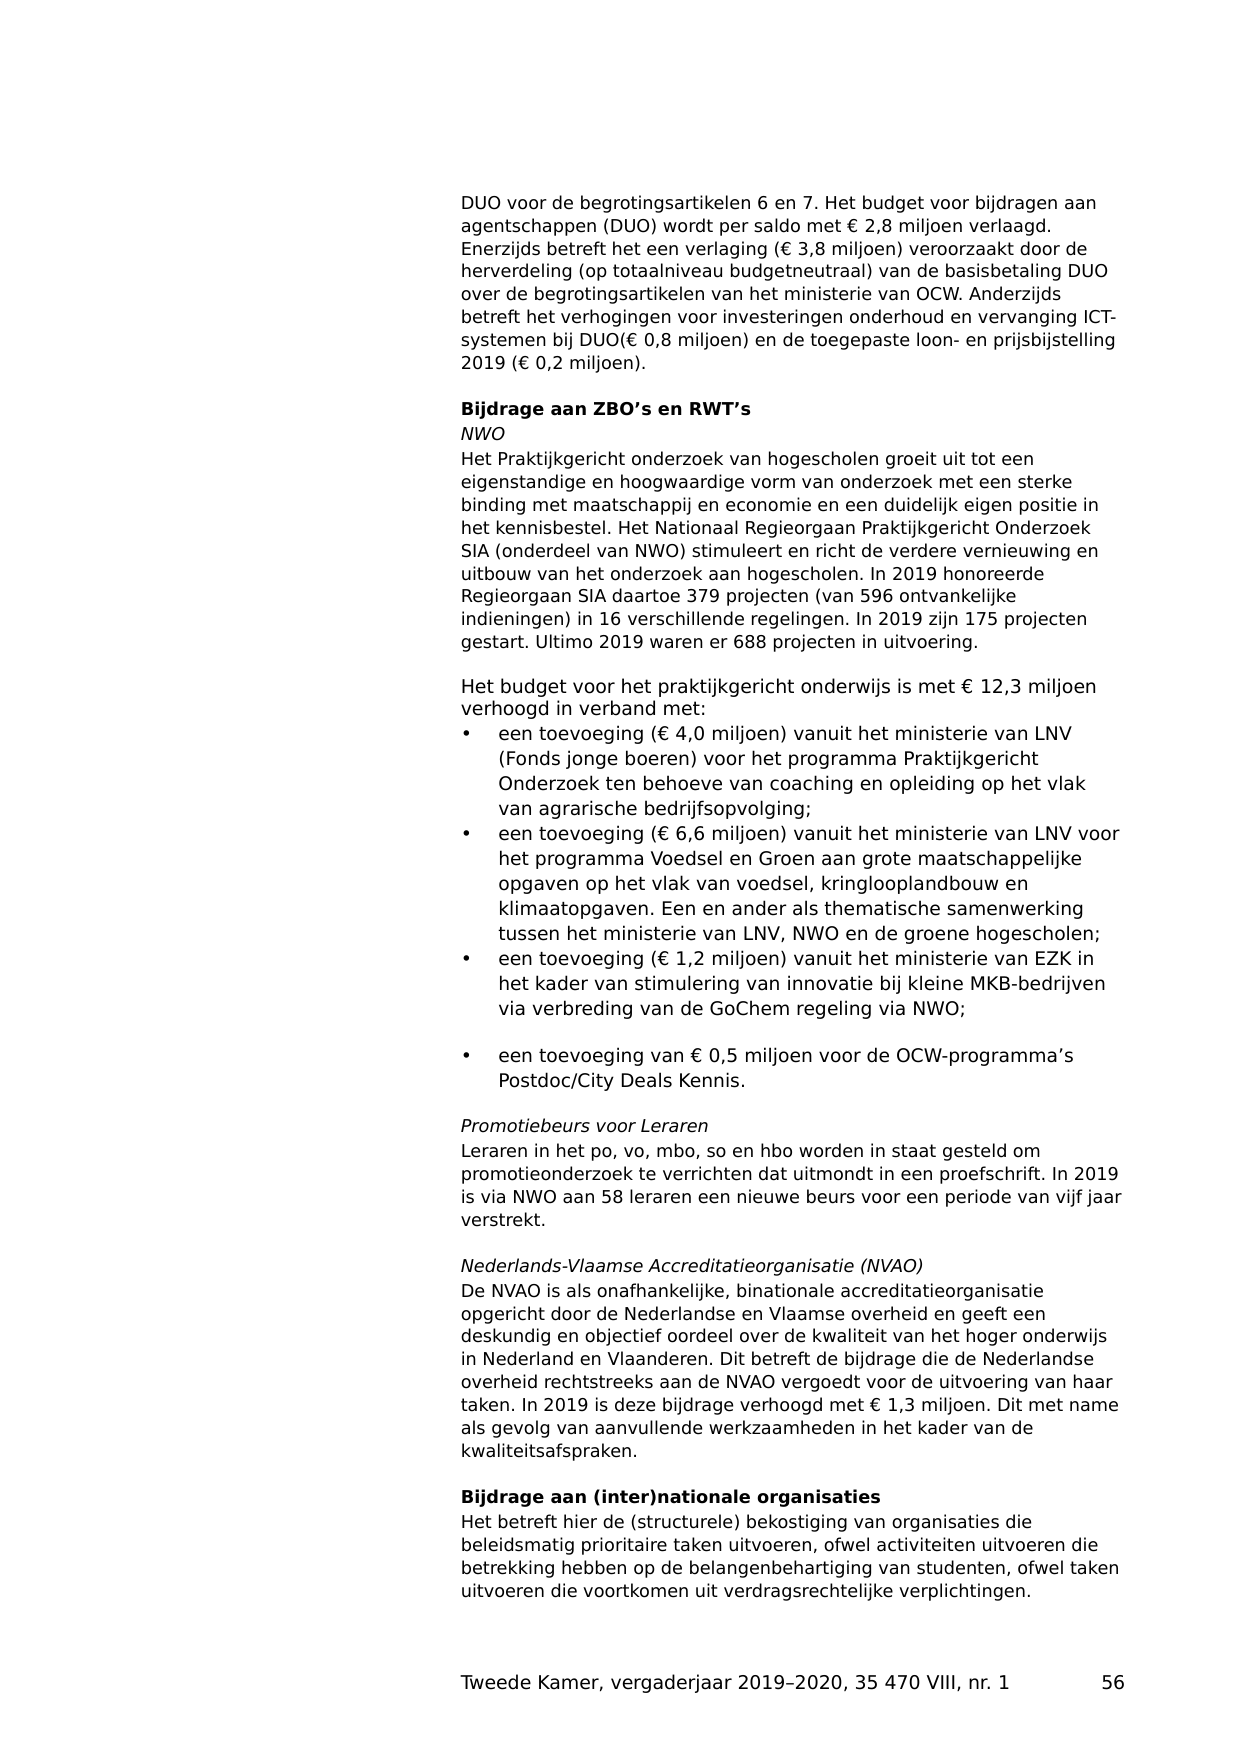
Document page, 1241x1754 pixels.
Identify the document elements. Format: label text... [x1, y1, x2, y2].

text Het budget voor het praktijkgericht onderwijs is met € 12,3 miljoen verhoogd in verband met: [461, 676, 1125, 720]
text Leraren in het po, vo, mbo, so en hbo worden in staat gesteld om promotieonderzoek te verrichten dat uitmondt in een proefschrift. In 2019 is via NWO aan 58 leraren een nieuwe beurs voor een periode van vijf jaar verstrekt. [461, 1139, 1125, 1231]
text De NVAO is als onafhankelijke, binationale accreditatieorganisatie opgericht door de Nederlandse en Vlaamse overheid en geeft een deskundig en objectief oordeel over de kwaliteit van het hoger onderwijs in Nederland en Vlaanderen. Dit betreft de bijdrage die de Nederlandse overheid rechtstreeks aan de NVAO vergoedt voor de uitvoering van haar taken. In 2019 is deze bijdrage verhoogd met € 1,3 miljoen. Dit met name als gevolg van aanvullende werkzaamheden in het kader van de kwaliteitsafspraken. [461, 1279, 1125, 1462]
list een toevoeging (€ 6,6 miljoen) vanuit het ministerie van LNV voor het programma Voedsel en Groen aan grote maatschappelijke opgaven op het vlak van voedsel, kringlooplandbouw en klimaatopgaven. Een en ander als thematische samenwerking tussen het ministerie van LNV, NWO en de groene hogescholen; [461, 820, 1125, 945]
text Het Praktijkgericht onderzoek van hogescholen groeit uit tot een eigenstandige en hoogwaardige vorm van onderzoek met een sterke binding met maatschappij en economie en een duidelijk eigen positie in het kennisbestel. Het Nationaal Regieorgaan Praktijkgericht Onderzoek SIA (onderdeel van NWO) stimuleert en richt de verdere vernieuwing en uitbouw van het onderzoek aan hogescholen. In 2019 honoreerde Regieorgaan SIA daartoe 379 projecten (van 596 ontvankelijke indieningen) in 16 verschillende regelingen. In 2019 zijn 175 projecten gestart. Ultimo 2019 waren er 688 projecten in uitvoering. [461, 447, 1125, 653]
list een toevoeging (€ 4,0 miljoen) vanuit het ministerie van LNV (Fonds jonge boeren) voor het programma Praktijkgericht Onderzoek ten behoeve van coaching en opleiding op het vlak van agrarische bedrijfsopvolging; [461, 720, 1125, 820]
text DUO voor de begrotingsartikelen 6 en 7. Het budget voor bijdragen aan agentschappen (DUO) wordt per saldo met € 2,8 miljoen verlaagd. Enerzijds betreft het een verlaging (€ 3,8 miljoen) veroorzaakt door de herverdeling (op totaalniveau budgetneutraal) van de basisbetaling DUO over de begrotingsartikelen van het ministerie van OCW. Anderzijds betreft het verhogingen voor investeringen onderhoud en vervanging ICT-systemen bij DUO(€ 0,8 miljoen) en de toegepaste loon- en prijsbijstelling 2019 (€ 0,2 miljoen). [461, 191, 1125, 374]
text Bijdrage aan ZBO’s en RWT’s [461, 397, 1125, 420]
list een toevoeging van € 0,5 miljoen voor de OCW-programma’s Postdoc/City Deals Kennis. [461, 1042, 1125, 1092]
text Het betreft hier de (structurele) bekostiging van organisaties die beleidsmatig prioritaire taken uitvoeren, ofwel activiteiten uitvoeren die betrekking hebben op de belangenbehartiging van studenten, ofwel taken uitvoeren die voortkomen uit verdragsrechtelijke verplichtingen. [461, 1510, 1125, 1602]
text Promotiebeurs voor Leraren [461, 1114, 1125, 1137]
list een toevoeging (€ 1,2 miljoen) vanuit het ministerie van EZK in het kader van stimulering van innovatie bij kleine MKB-bedrijven via verbreding van de GoChem regeling via NWO; [461, 945, 1125, 1020]
text Nederlands-Vlaamse Accreditatieorganisatie (NVAO) [461, 1254, 1125, 1277]
text NWO [461, 422, 1125, 445]
text Bijdrage aan (inter)nationale organisaties [461, 1485, 1125, 1508]
